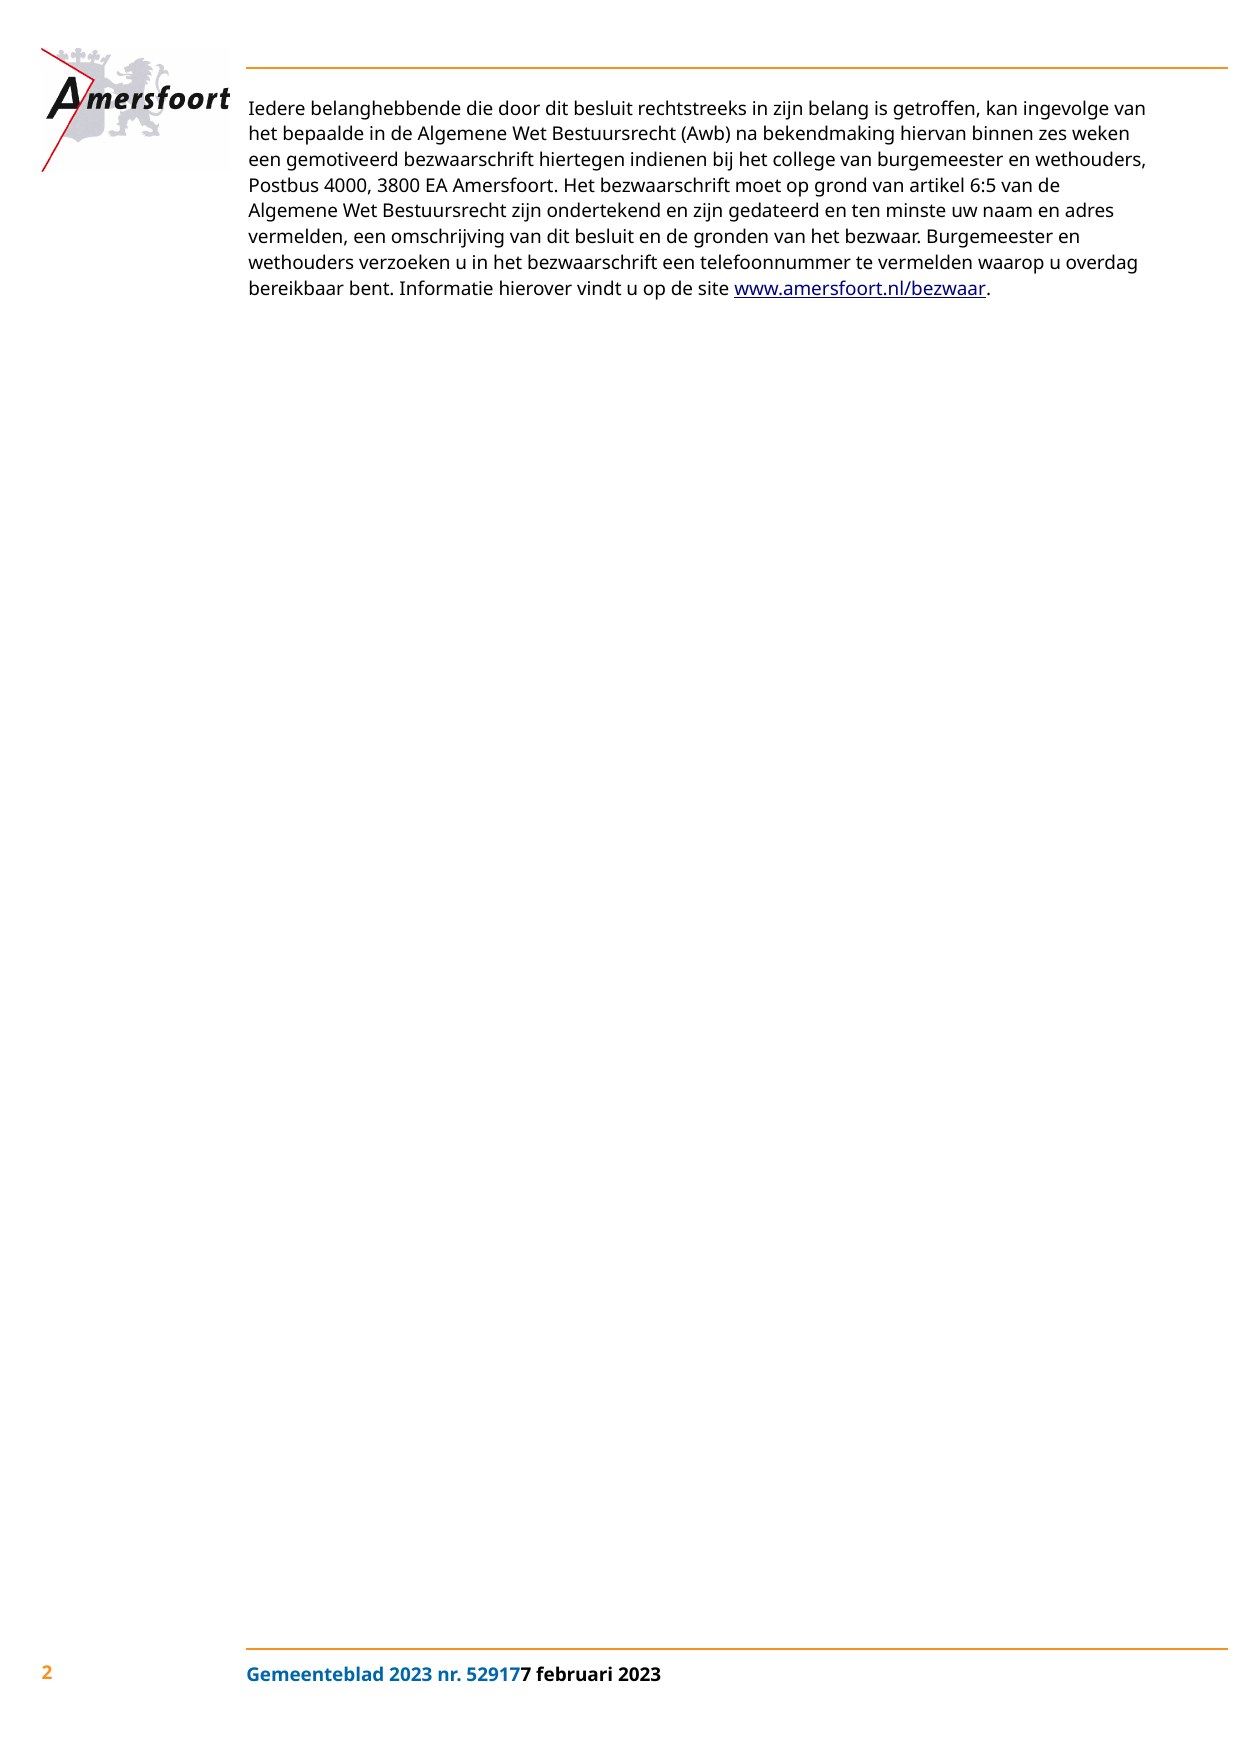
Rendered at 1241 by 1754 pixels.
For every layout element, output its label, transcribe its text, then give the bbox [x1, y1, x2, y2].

picture [41, 47, 231, 172]
text Iedere belanghebbende die door dit besluit rechtstreeks in zijn belang is getroffen, kan ingevolge van het bepaalde in de Algemene Wet Bestuursrecht (Awb) na bekendmaking hiervan binnen zes weken een gemotiveerd bezwaarschrift hiertegen indienen bij het college van burgemeester en wethouders, Postbus 4000, 3800 EA Amersfoort. Het bezwaarschrift moet op grond van artikel 6:5 van de Algemene Wet Bestuursrecht zijn ondertekend en zijn gedateerd en ten minste uw naam en adres vermelden, een omschrijving van dit besluit en de gronden van het bezwaar. Burgemeester en wethouders verzoeken u in het bezwaarschrift een telefoonnummer te vermelden waarop u overdag bereikbaar bent. Informatie hierover vindt u op de site www.amersfoort.nl/bezwaar. [248, 95, 1152, 301]
